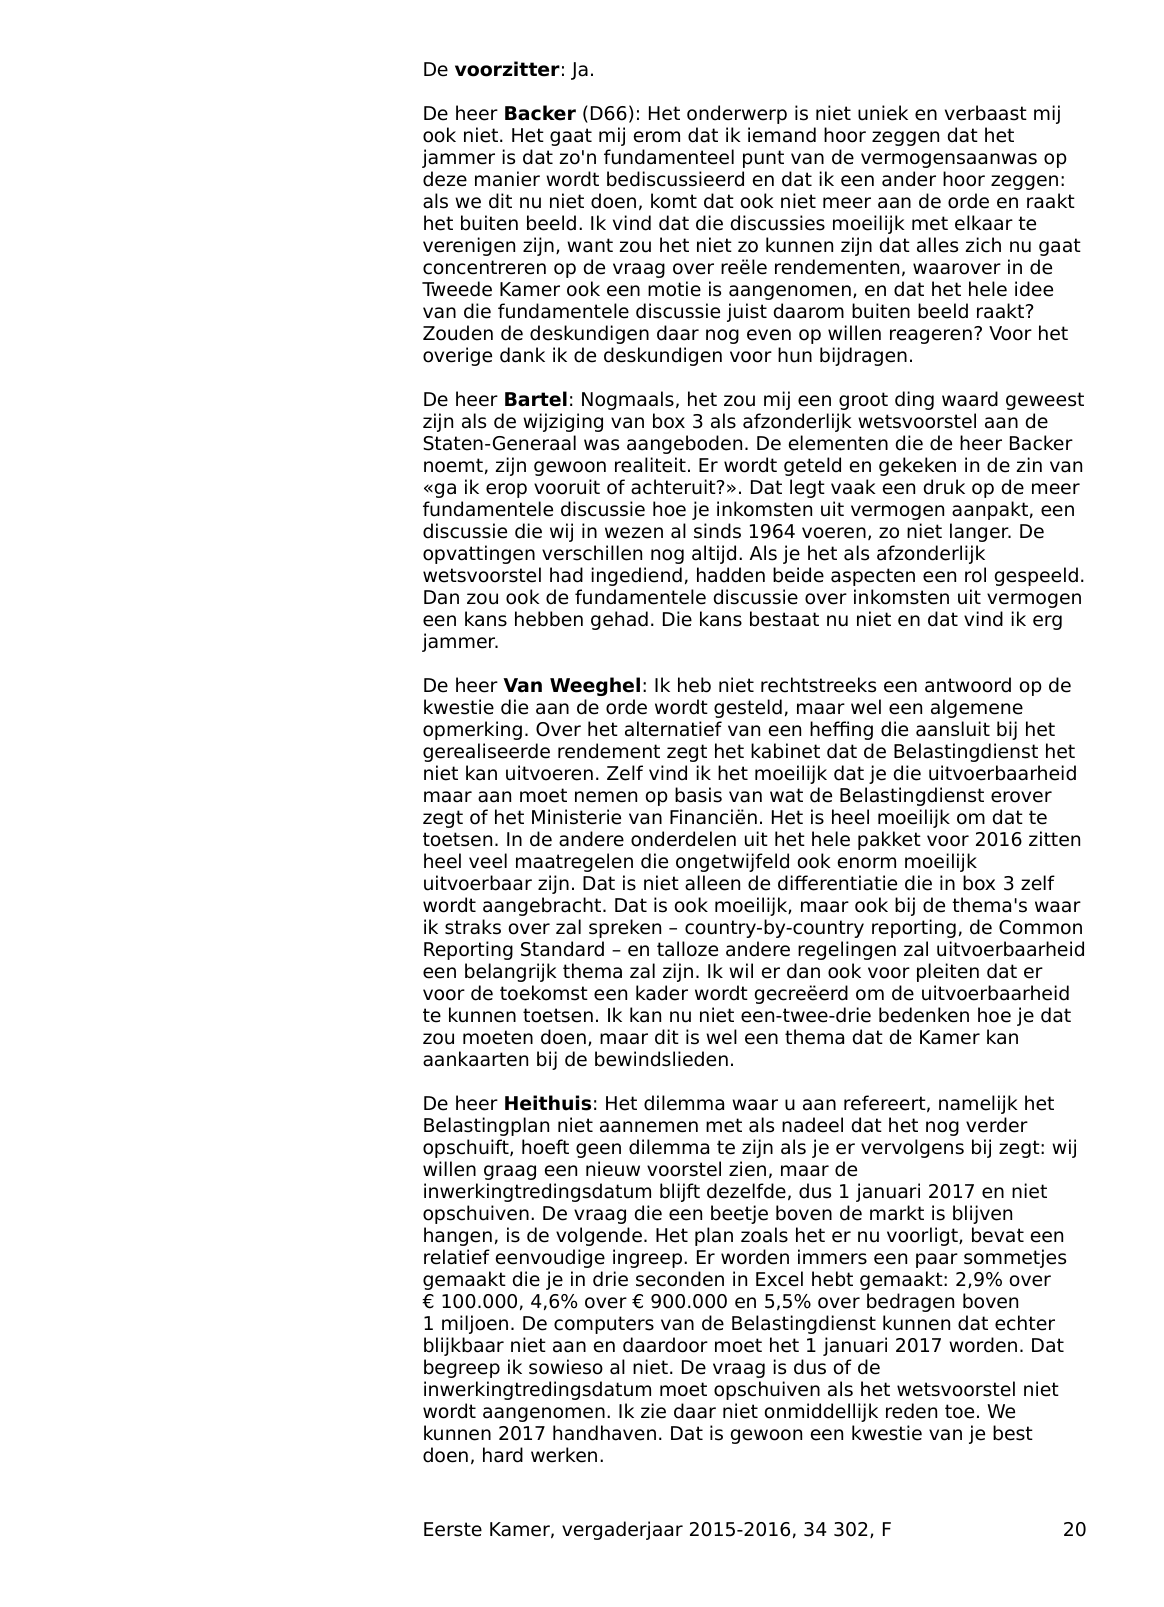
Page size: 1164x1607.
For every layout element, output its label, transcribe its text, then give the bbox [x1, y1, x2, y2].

text De voorzitter: Ja. [422, 59, 1087, 81]
text De heer Van Weeghel: Ik heb niet rechtstreeks een antwoord op de kwestie die aan de orde wordt gesteld, maar wel een algemene opmerking. Over het alternatief van een heffing die aansluit bij het gerealiseerde rendement zegt het kabinet dat de Belastingdienst het niet kan uitvoeren. Zelf vind ik het moeilijk dat je die uitvoerbaarheid maar aan moet nemen op basis van wat de Belastingdienst erover zegt of het Ministerie van Financiën. Het is heel moeilijk om dat te toetsen. In de andere onderdelen uit het hele pakket voor 2016 zitten heel veel maatregelen die ongetwijfeld ook enorm moeilijk uitvoerbaar zijn. Dat is niet alleen de differentiatie die in box 3 zelf wordt aangebracht. Dat is ook moeilijk, maar ook bij de thema's waar ik straks over zal spreken – country-by-country reporting, de Common Reporting Standard – en talloze andere regelingen zal uitvoerbaarheid een belangrijk thema zal zijn. Ik wil er dan ook voor pleiten dat er voor de toekomst een kader wordt gecreëerd om de uitvoerbaarheid te kunnen toetsen. Ik kan nu niet een-twee-drie bedenken hoe je dat zou moeten doen, maar dit is wel een thema dat de Kamer kan aankaarten bij de bewindslieden. [422, 675, 1087, 1071]
text De heer Heithuis: Het dilemma waar u aan refereert, namelijk het Belastingplan niet aannemen met als nadeel dat het nog verder opschuift, hoeft geen dilemma te zijn als je er vervolgens bij zegt: wij willen graag een nieuw voorstel zien, maar de inwerkingtredingsdatum blijft dezelfde, dus 1 januari 2017 en niet opschuiven. De vraag die een beetje boven de markt is blijven hangen, is de volgende. Het plan zoals het er nu voorligt, bevat een relatief eenvoudige ingreep. Er worden immers een paar sommetjes gemaakt die je in drie seconden in Excel hebt gemaakt: 2,9% over € 100.000, 4,6% over € 900.000 en 5,5% over bedragen boven 1 miljoen. De computers van de Belastingdienst kunnen dat echter blijkbaar niet aan en daardoor moet het 1 januari 2017 worden. Dat begreep ik sowieso al niet. De vraag is dus of de inwerkingtredingsdatum moet opschuiven als het wetsvoorstel niet wordt aangenomen. Ik zie daar niet onmiddellijk reden toe. We kunnen 2017 handhaven. Dat is gewoon een kwestie van je best doen, hard werken. [422, 1093, 1087, 1467]
text De heer Bartel: Nogmaals, het zou mij een groot ding waard geweest zijn als de wijziging van box 3 als afzonderlijk wetsvoorstel aan de Staten-Generaal was aangeboden. De elementen die de heer Backer noemt, zijn gewoon realiteit. Er wordt geteld en gekeken in de zin van «ga ik erop vooruit of achteruit?». Dat legt vaak een druk op de meer fundamentele discussie hoe je inkomsten uit vermogen aanpakt, een discussie die wij in wezen al sinds 1964 voeren, zo niet langer. De opvattingen verschillen nog altijd. Als je het als afzonderlijk wetsvoorstel had ingediend, hadden beide aspecten een rol gespeeld. Dan zou ook de fundamentele discussie over inkomsten uit vermogen een kans hebben gehad. Die kans bestaat nu niet en dat vind ik erg jammer. [422, 389, 1087, 653]
text De heer Backer (D66): Het onderwerp is niet uniek en verbaast mij ook niet. Het gaat mij erom dat ik iemand hoor zeggen dat het jammer is dat zo'n fundamenteel punt van de vermogensaanwas op deze manier wordt bediscussieerd en dat ik een ander hoor zeggen: als we dit nu niet doen, komt dat ook niet meer aan de orde en raakt het buiten beeld. Ik vind dat die discussies moeilijk met elkaar te verenigen zijn, want zou het niet zo kunnen zijn dat alles zich nu gaat concentreren op de vraag over reële rendementen, waarover in de Tweede Kamer ook een motie is aangenomen, en dat het hele idee van die fundamentele discussie juist daarom buiten beeld raakt? Zouden de deskundigen daar nog even op willen reageren? Voor het overige dank ik de deskundigen voor hun bijdragen. [422, 103, 1087, 367]
